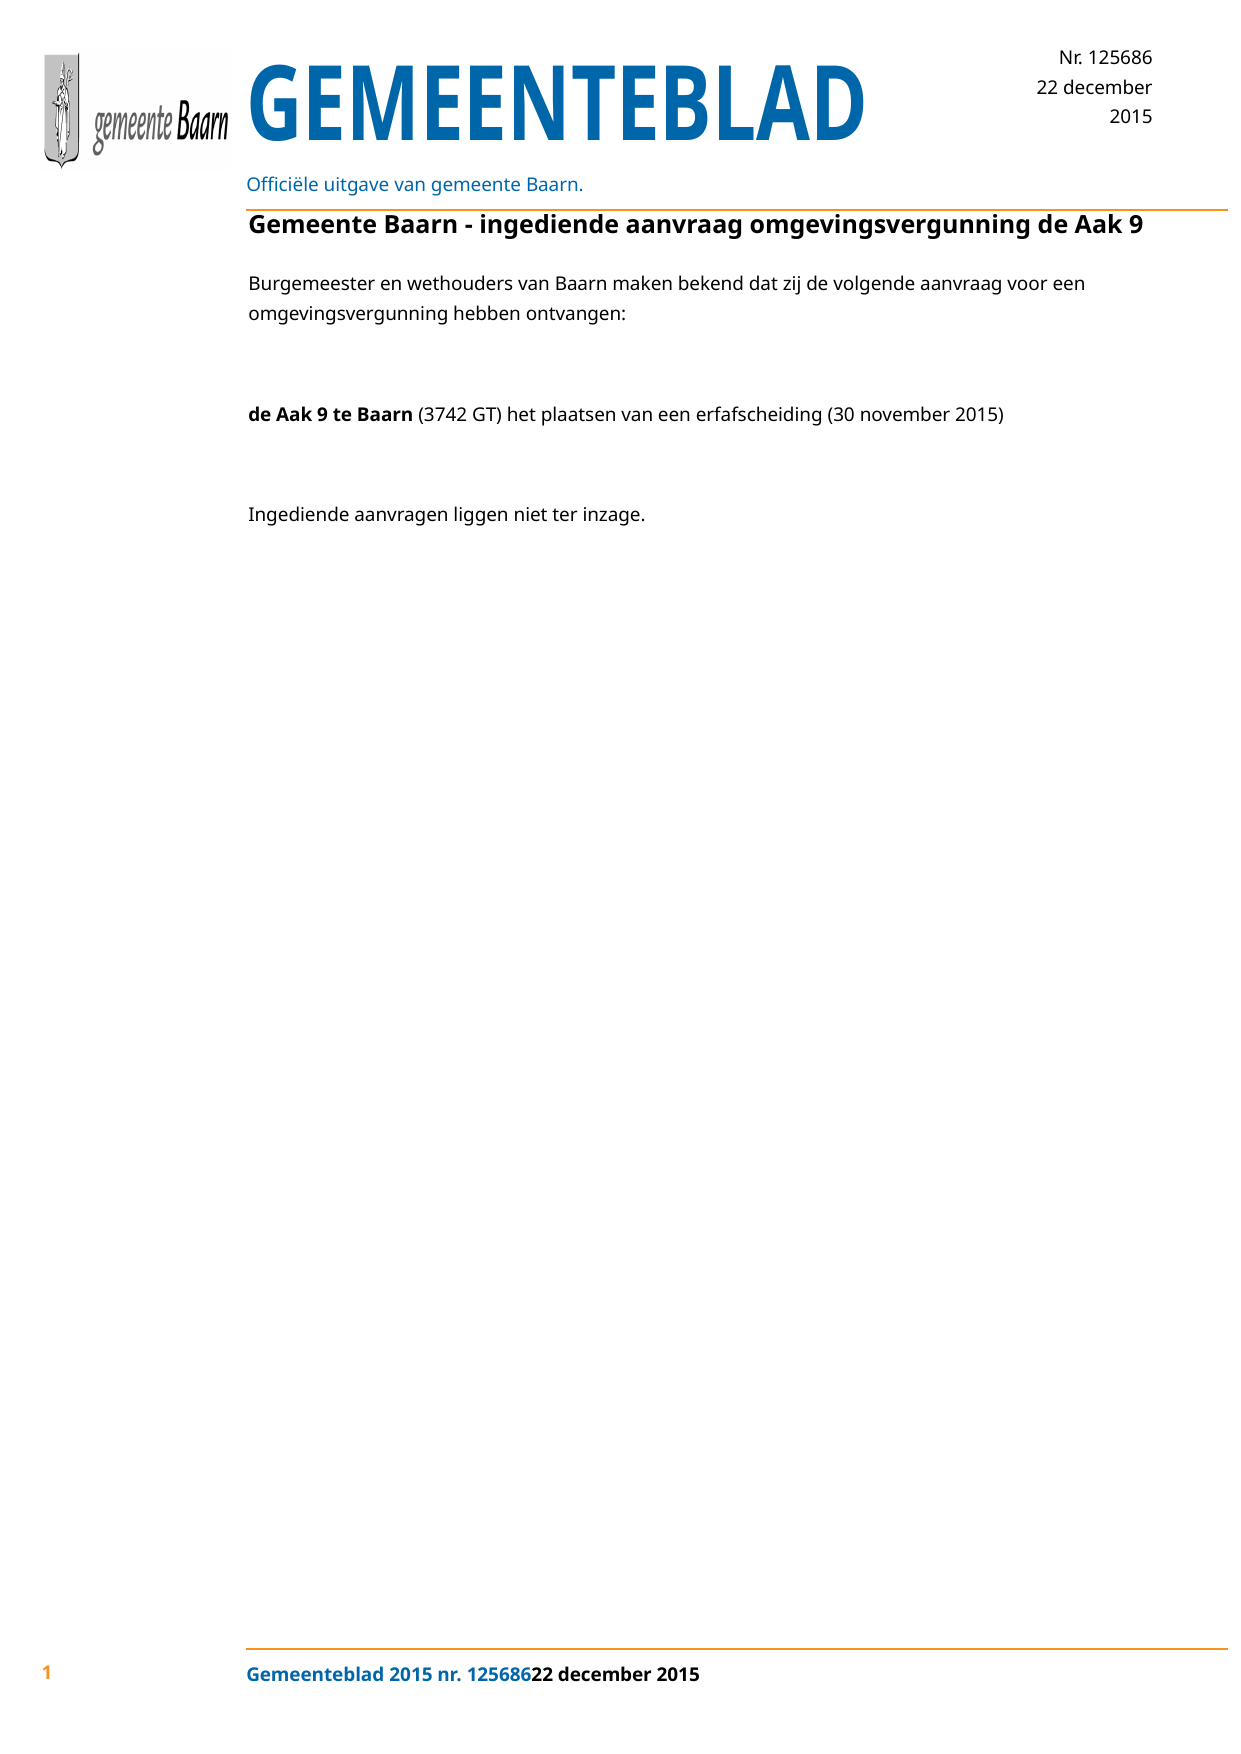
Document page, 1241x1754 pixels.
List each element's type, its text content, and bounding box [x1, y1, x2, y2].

text Burgemeester en wethouders van Baarn maken bekend dat zij de volgende aanvraag voor een omgevingsvergunning hebben ontvangen: [248, 270, 1152, 326]
text de Aak 9 te Baarn (3742 GT) het plaatsen van een erfafscheiding (30 november 2015) [248, 401, 1152, 426]
picture [41, 47, 231, 172]
text Ingediende aanvragen liggen niet ter inzage. [248, 502, 1152, 527]
text Gemeente Baarn - ingediende aanvraag omgevingsvergunning de Aak 9 [248, 211, 1152, 241]
